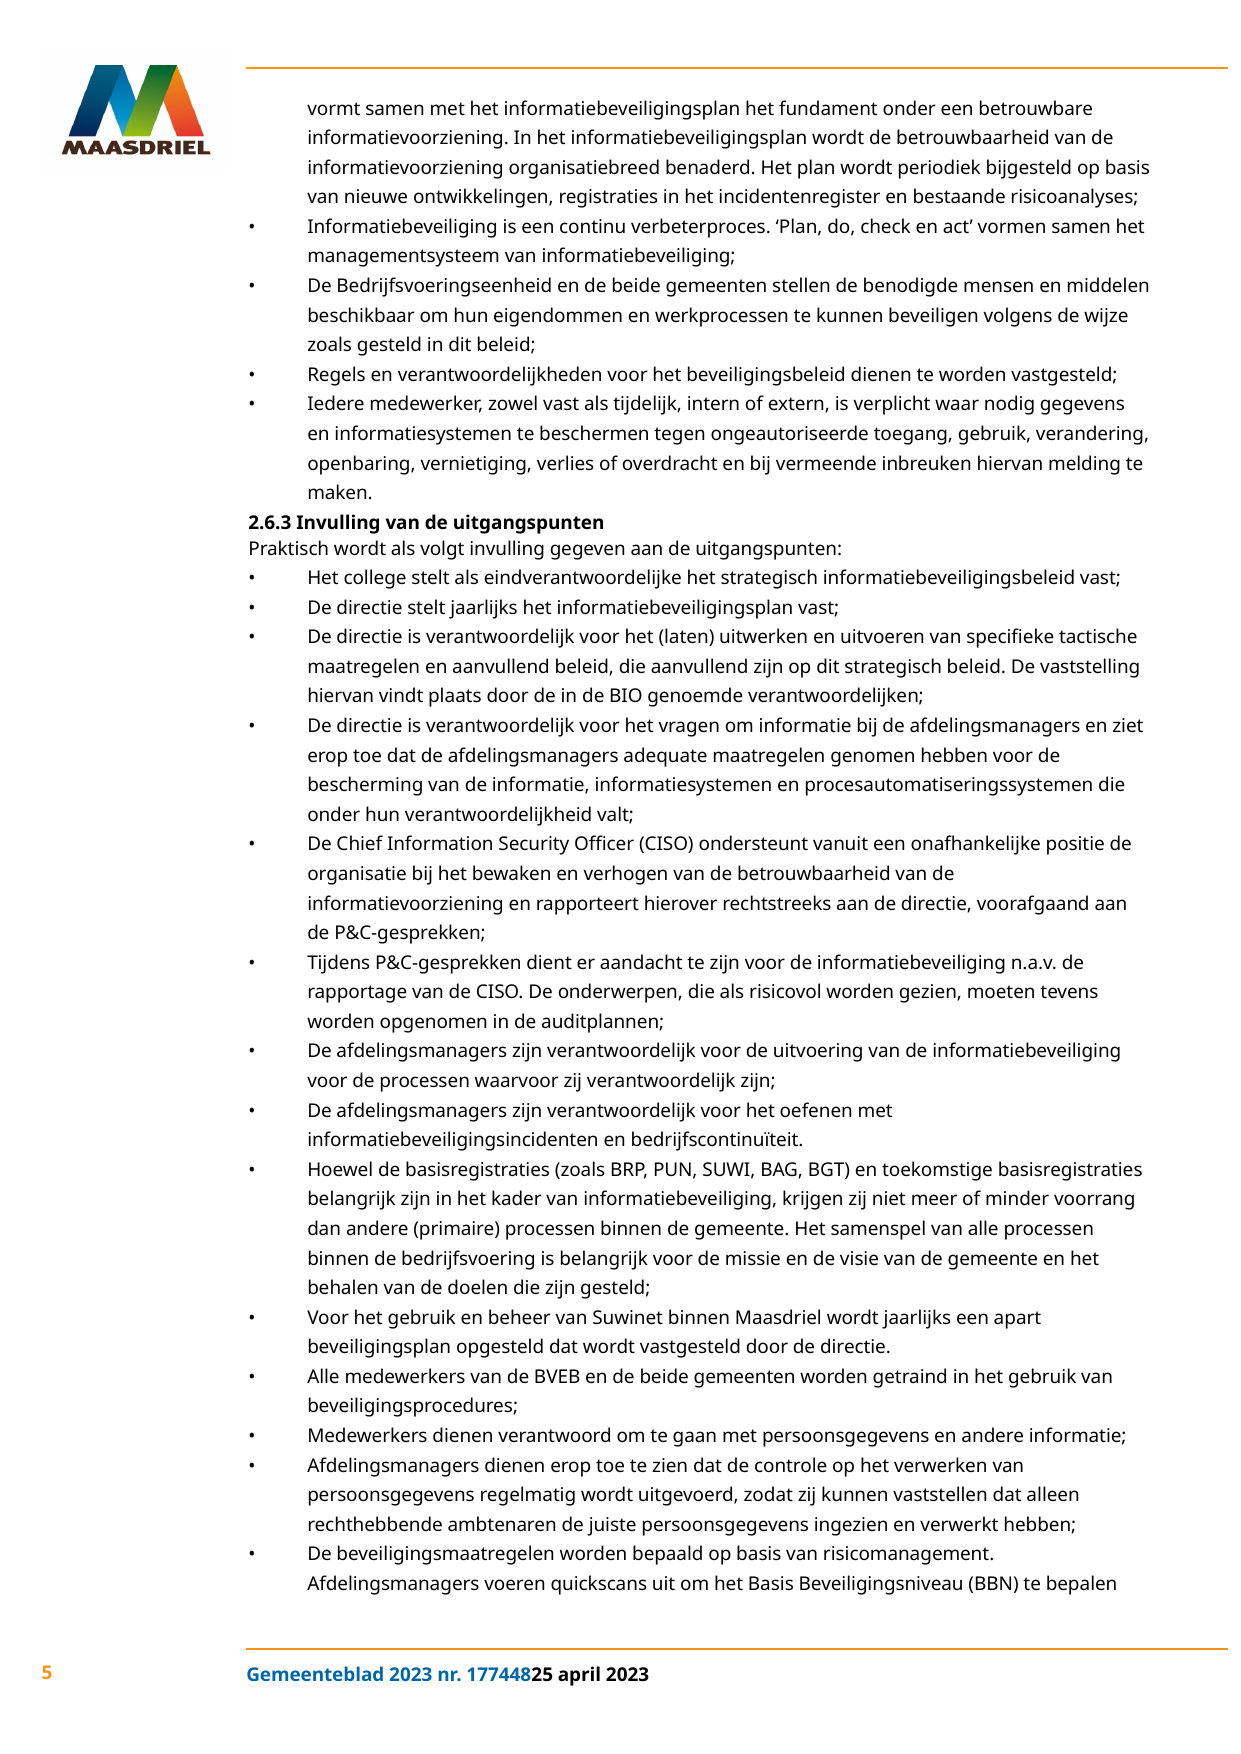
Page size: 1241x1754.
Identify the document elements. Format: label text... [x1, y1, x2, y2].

list De beveiligingsmaatregelen worden bepaald op basis van risicomanagement. Afdelingsmanagers voeren quickscans uit om het Basis Beveiligingsniveau (BBN) te bepalen [248, 1541, 1152, 1596]
list Informatiebeveiliging is een continu verbeterproces. ‘Plan, do, check en act’ vormen samen het managementsysteem van informatiebeveiliging; [248, 213, 1152, 268]
list Iedere medewerker, zowel vast als tijdelijk, intern of extern, is verplicht waar nodig gegevens en informatiesystemen te beschermen tegen ongeautoriseerde toegang, gebruik, verandering, openbaring, vernietiging, verlies of overdracht en bij vermeende inbreuken hiervan melding te maken. [248, 391, 1152, 505]
list Voor het gebruik en beheer van Suwinet binnen Maasdriel wordt jaarlijks een apart beveiligingsplan opgesteld dat wordt vastgesteld door de directie. [248, 1304, 1152, 1359]
list Het college stelt als eindverantwoordelijke het strategisch informatiebeveiligingsbeleid vast; [248, 564, 1152, 590]
text 2.6.3 Invulling van de uitgangspunten [248, 509, 1152, 535]
list vormt samen met het informatiebeveiligingsplan het fundament onder een betrouwbare informatievoorziening. In het informatiebeveiligingsplan wordt de betrouwbaarheid van de informatievoorziening organisatiebreed benaderd. Het plan wordt periodiek bijgesteld op basis van nieuwe ontwikkelingen, registraties in het incidentenregister en bestaande risicoanalyses; [248, 95, 1152, 209]
list De directie is verantwoordelijk voor het vragen om informatie bij de afdelingsmanagers en ziet erop toe dat de afdelingsmanagers adequate maatregelen genomen hebben voor de bescherming van de informatie, informatiesystemen en procesautomatiseringssystemen die onder hun verantwoordelijkheid valt; [248, 712, 1152, 827]
list De directie is verantwoordelijk voor het (laten) uitwerken en uitvoeren van specifieke tactische maatregelen en aanvullend beleid, die aanvullend zijn op dit strategisch beleid. De vaststelling hiervan vindt plaats door de in de BIO genoemde verantwoordelijken; [248, 623, 1152, 708]
list De Chief Information Security Officer (CISO) ondersteunt vanuit een onafhankelijke positie de organisatie bij het bewaken en verhogen van de betrouwbaarheid van de informatievoorziening en rapporteert hierover rechtstreeks aan de directie, voorafgaand aan de P&C-gesprekken; [248, 831, 1152, 945]
picture [41, 47, 231, 172]
list Hoewel de basisregistraties (zoals BRP, PUN, SUWI, BAG, BGT) en toekomstige basisregistraties belangrijk zijn in het kader van informatiebeveiliging, krijgen zij niet meer of minder voorrang dan andere (primaire) processen binnen de gemeente. Het samenspel van alle processen binnen de bedrijfsvoering is belangrijk voor de missie en de visie van de gemeente en het behalen van de doelen die zijn gesteld; [248, 1156, 1152, 1300]
list De Bedrijfsvoeringseenheid en de beide gemeenten stellen de benodigde mensen en middelen beschikbaar om hun eigendommen en werkprocessen te kunnen beveiligen volgens de wijze zoals gesteld in dit beleid; [248, 272, 1152, 357]
list De afdelingsmanagers zijn verantwoordelijk voor de uitvoering van de informatiebeveiliging voor de processen waarvoor zij verantwoordelijk zijn; [248, 1038, 1152, 1093]
text Praktisch wordt als volgt invulling gegeven aan de uitgangspunten: [248, 535, 1152, 560]
list Regels en verantwoordelijkheden voor het beveiligingsbeleid dienen te worden vastgesteld; [248, 361, 1152, 387]
list De afdelingsmanagers zijn verantwoordelijk voor het oefenen met informatiebeveiligingsincidenten en bedrijfscontinuïteit. [248, 1097, 1152, 1152]
list De directie stelt jaarlijks het informatiebeveiligingsplan vast; [248, 594, 1152, 619]
list Medewerkers dienen verantwoord om te gaan met persoonsgegevens en andere informatie; [248, 1422, 1152, 1448]
list Tijdens P&C-gesprekken dient er aandacht te zijn voor de informatiebeveiliging n.a.v. de rapportage van de CISO. De onderwerpen, die als risicovol worden gezien, moeten tevens worden opgenomen in de auditplannen; [248, 949, 1152, 1034]
list Afdelingsmanagers dienen erop toe te zien dat de controle op het verwerken van persoonsgegevens regelmatig wordt uitgevoerd, zodat zij kunnen vaststellen dat alleen rechthebbende ambtenaren de juiste persoonsgegevens ingezien en verwerkt hebben; [248, 1452, 1152, 1537]
list Alle medewerkers van de BVEB en de beide gemeenten worden getraind in het gebruik van beveiligingsprocedures; [248, 1363, 1152, 1418]
